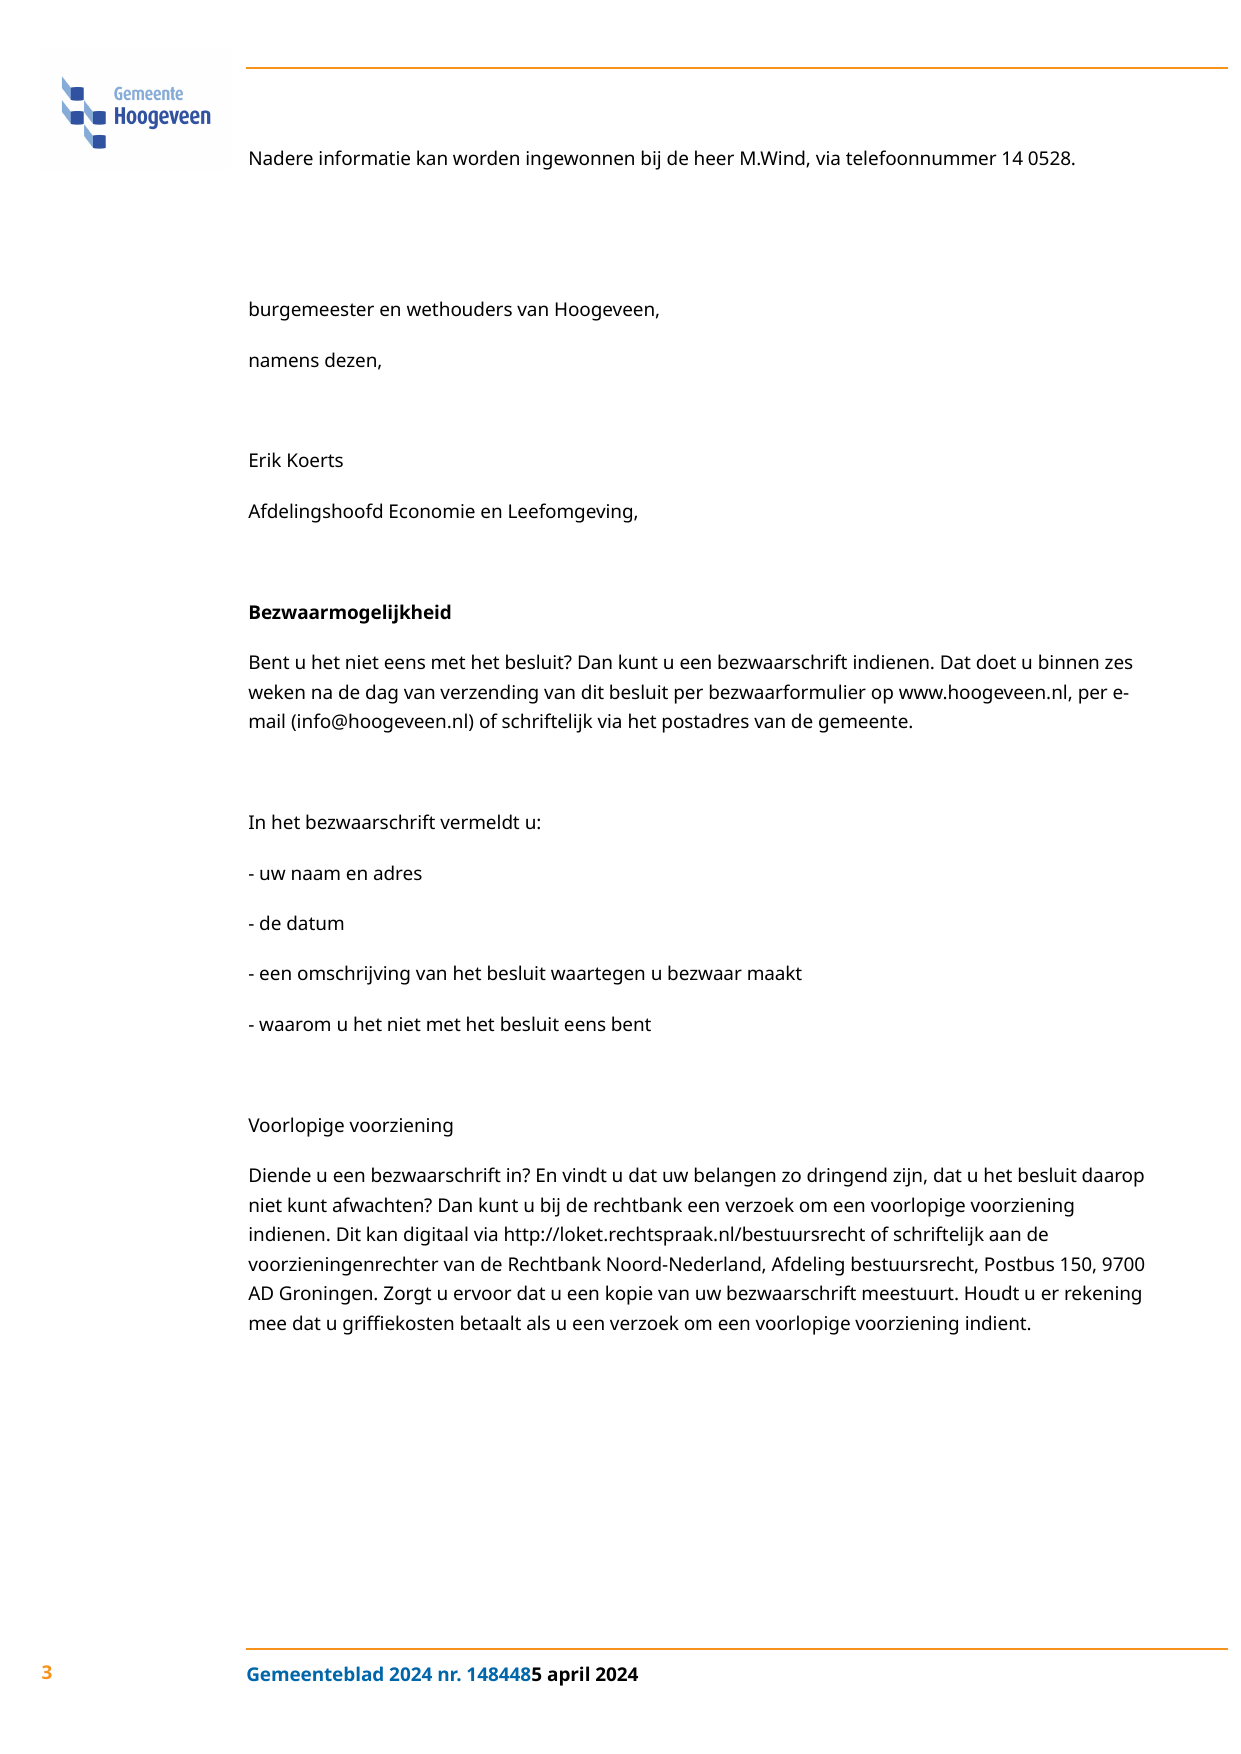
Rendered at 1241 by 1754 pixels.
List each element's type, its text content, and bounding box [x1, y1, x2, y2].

picture [41, 47, 231, 172]
text namens dezen, [248, 347, 1152, 373]
text burgemeester en wethouders van Hoogeveen, [248, 296, 1152, 322]
text - waarom u het niet met het besluit eens bent [248, 1011, 1152, 1037]
text - de datum [248, 910, 1152, 936]
text - uw naam en adres [248, 860, 1152, 886]
text Erik Koerts [248, 448, 1152, 473]
text Afdelingshoofd Economie en Leefomgeving, [248, 498, 1152, 524]
text Bezwaarmogelijkheid [248, 599, 1152, 625]
text Bent u het niet eens met het besluit? Dan kunt u een bezwaarschrift indienen. Dat doet u binnen zes weken na de dag van verzending van dit besluit per bezwaarformulier op www.hoogeveen.nl, per e-mail (info@hoogeveen.nl) of schriftelijk via het postadres van de gemeente. [248, 649, 1152, 734]
text - een omschrijving van het besluit waartegen u bezwaar maakt [248, 961, 1152, 986]
text Nadere informatie kan worden ingewonnen bij de heer M.Wind, via telefoonnummer 14 0528. [248, 145, 1152, 171]
text Diende u een bezwaarschrift in? En vindt u dat uw belangen zo dringend zijn, dat u het besluit daarop niet kunt afwachten? Dan kunt u bij de rechtbank een verzoek om een voorlopige voorziening indienen. Dit kan digitaal via http://loket.rechtspraak.nl/bestuursrecht of schriftelijk aan de voorzieningenrechter van de Rechtbank Noord-Nederland, Afdeling bestuursrecht, Postbus 150, 9700 AD Groningen. Zorgt u ervoor dat u een kopie van uw bezwaarschrift meestuurt. Houdt u er rekening mee dat u griffiekosten betaalt als u een verzoek om een voorlopige voorziening indient. [248, 1162, 1152, 1336]
text In het bezwaarschrift vermeldt u: [248, 809, 1152, 835]
text Voorlopige voorziening [248, 1112, 1152, 1138]
